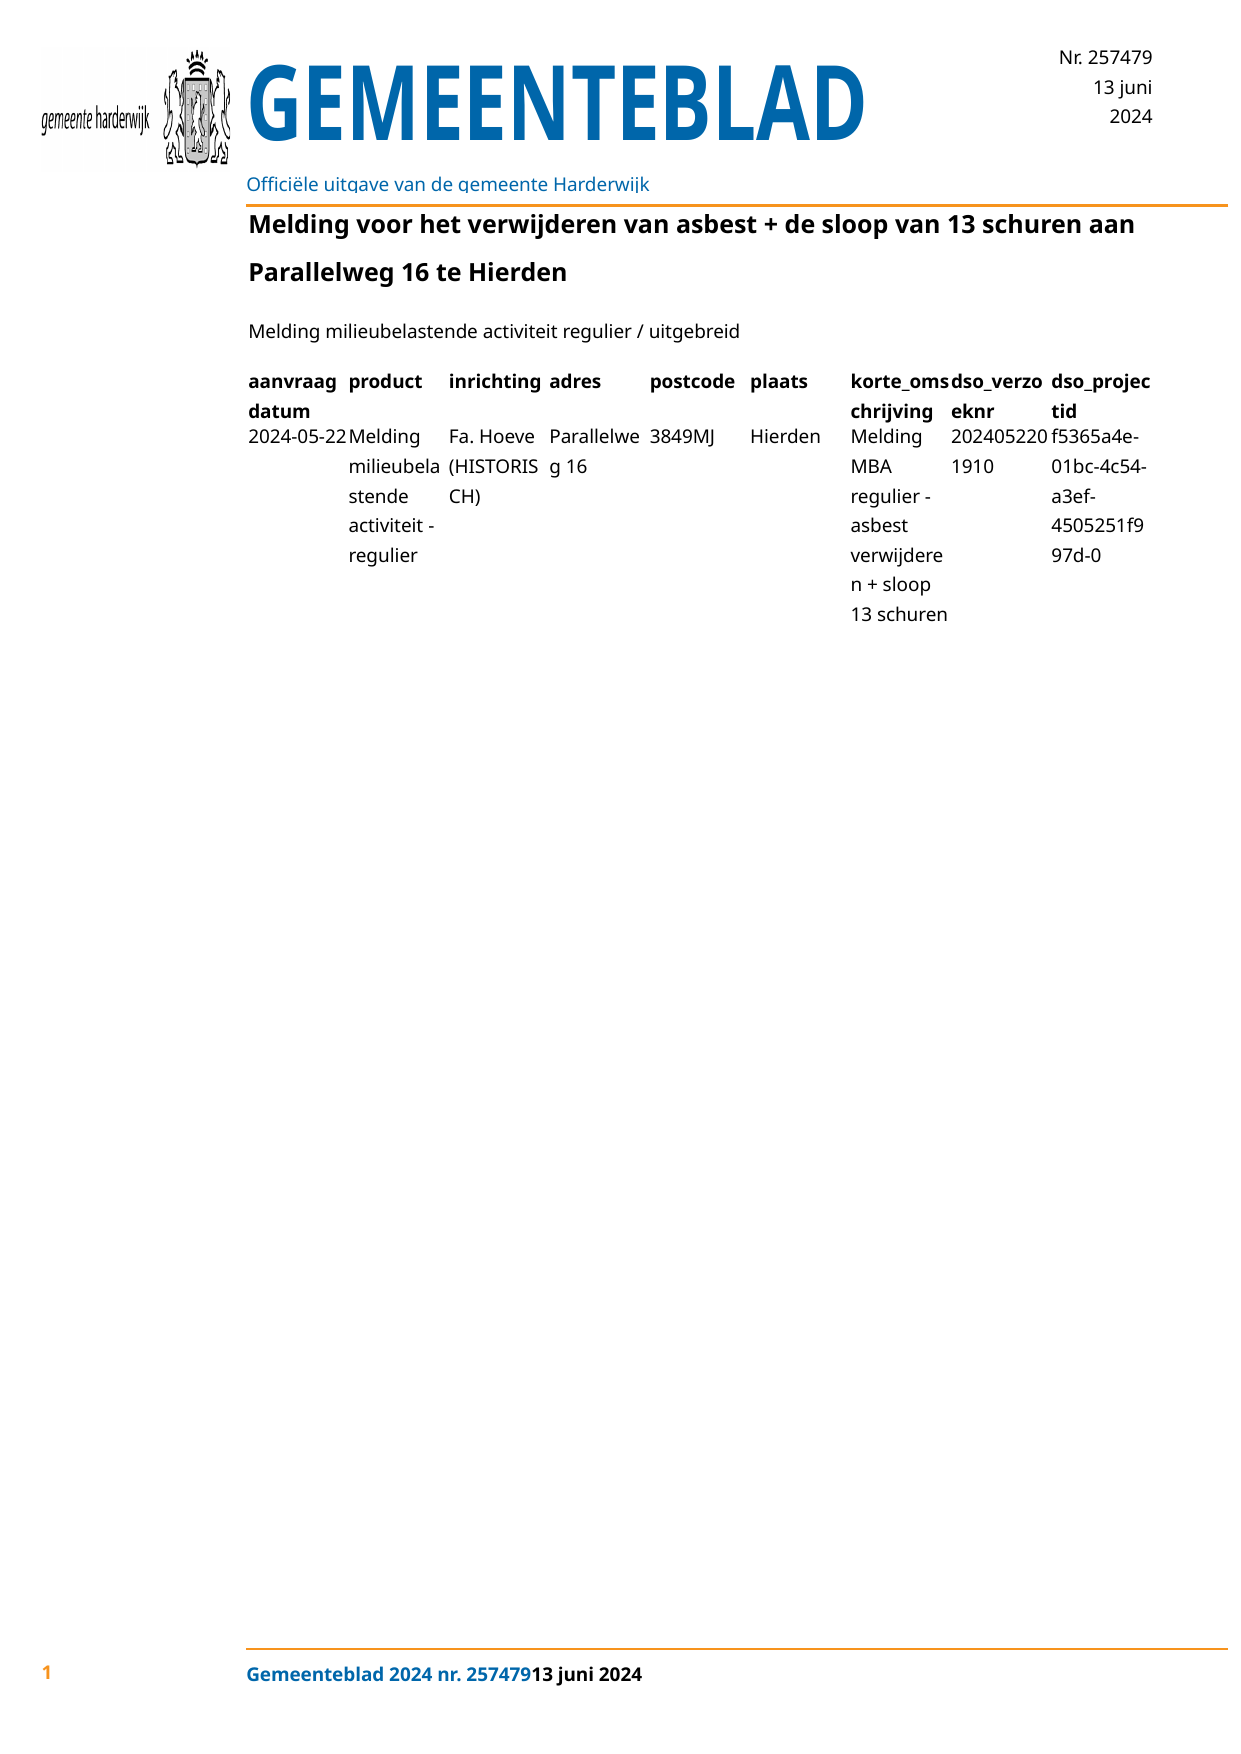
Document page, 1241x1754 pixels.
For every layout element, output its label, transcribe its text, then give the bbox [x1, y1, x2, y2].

table_header product [348, 369, 449, 424]
text Melding voor het verwijderen van asbest + de sloop van 13 schuren aan Parallelweg 16 te Hierden [248, 207, 1152, 288]
table_cell Parallelweg 16 [549, 424, 649, 627]
table_header inrichting [449, 369, 549, 424]
table_cell Hierden [750, 424, 850, 627]
table_cell 2024-05-22 [248, 424, 348, 627]
table_cell f5365a4e-01bc-4c54-a3ef-4505251f997d-0 [1051, 424, 1152, 627]
table_cell Melding milieubelastende activiteit - regulier [348, 424, 449, 627]
table_header korte_omschrijving [850, 369, 951, 424]
table_header postcode [650, 369, 750, 424]
picture [41, 47, 231, 172]
table_header aanvraagdatum [248, 369, 348, 424]
table_cell 3849MJ [650, 424, 750, 627]
table_header adres [549, 369, 649, 424]
text Melding milieubelastende activiteit regulier / uitgebreid [248, 318, 1152, 344]
table_header dso_projectid [1051, 369, 1152, 424]
table_header plaats [750, 369, 850, 424]
table_cell Fa. Hoeve (HISTORISCH) [449, 424, 549, 627]
table_cell 2024052201910 [951, 424, 1051, 627]
table_cell Melding MBA regulier - asbest verwijderen + sloop 13 schuren [850, 424, 951, 627]
table_header dso_verzoeknr [951, 369, 1051, 424]
